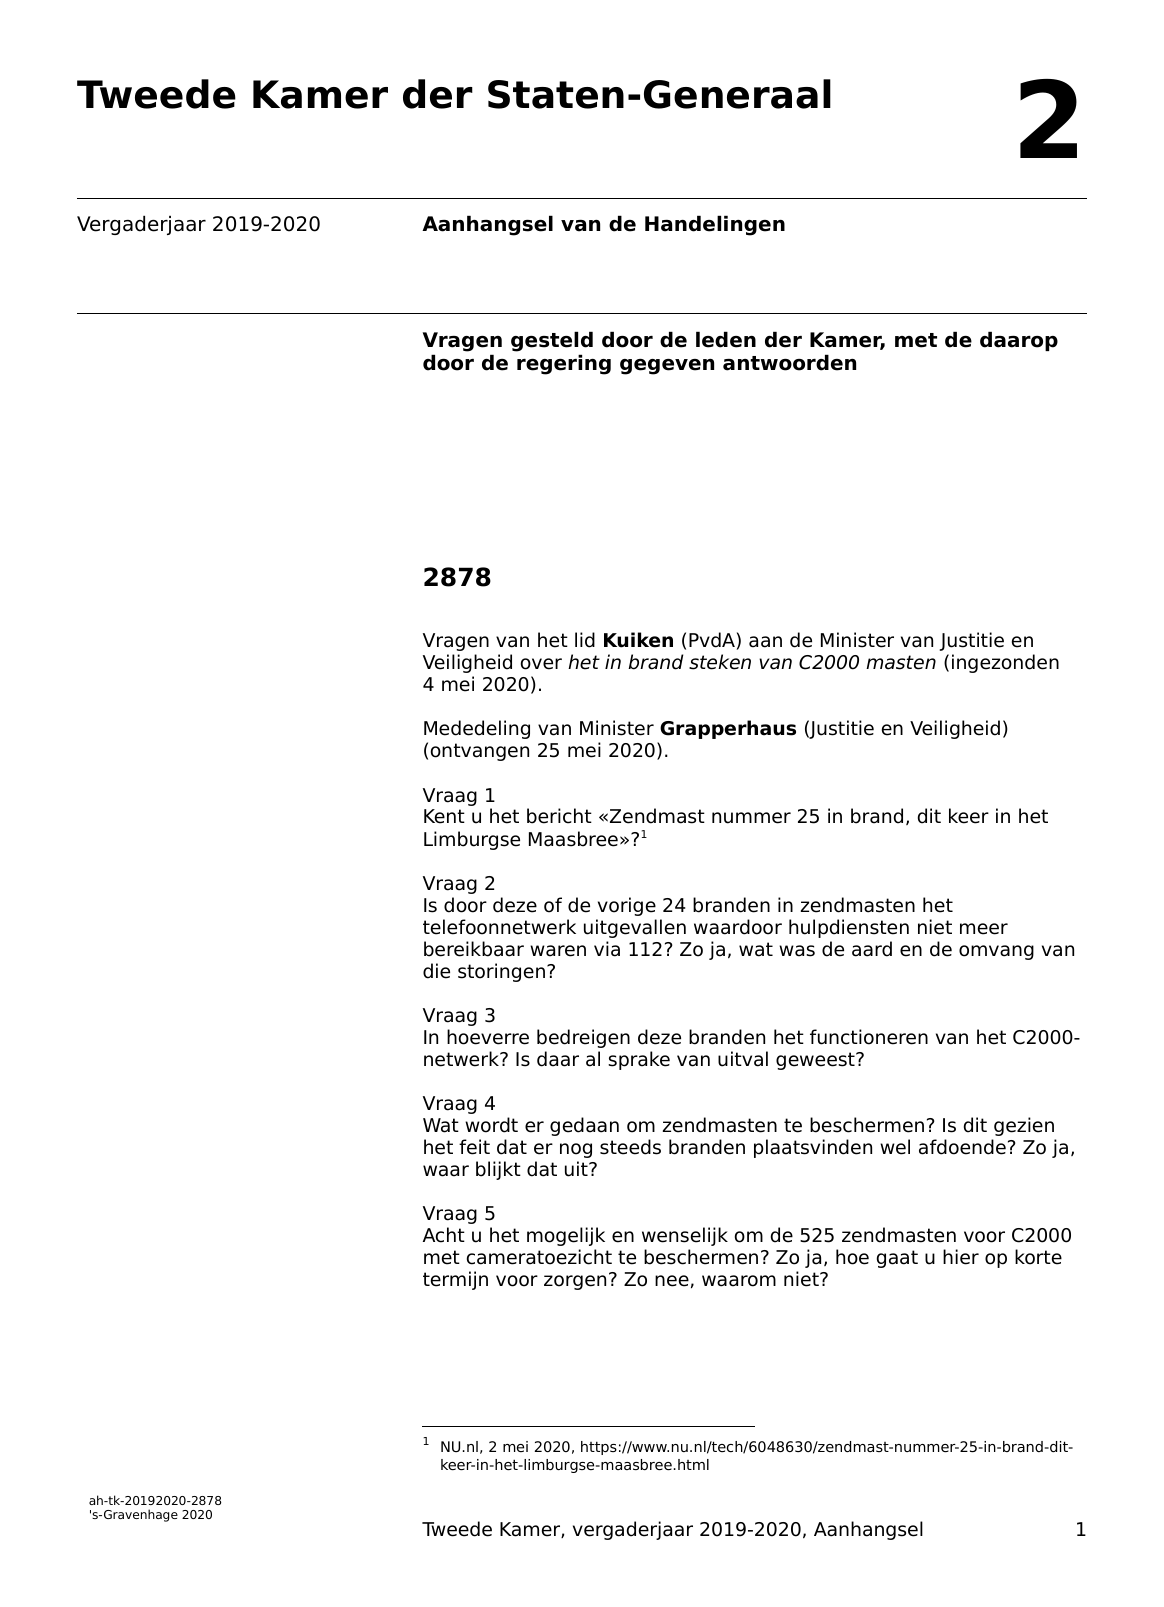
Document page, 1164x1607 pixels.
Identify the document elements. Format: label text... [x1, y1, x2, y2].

table_header Tweede Kamer der Staten-Generaal [77, 59, 886, 198]
text Vraag 2 [422, 873, 1087, 894]
text 2878 [422, 563, 1087, 592]
text Is door deze of de vorige 24 branden in zendmasten het telefoonnetwerk uitgevallen waardoor hulpdiensten niet meer bereikbaar waren via 112? Zo ja, wat was de aard en de omvang van die storingen? [422, 894, 1087, 982]
table_cell Aanhangsel van de Handelingen [422, 199, 1087, 313]
text Vraag 5 [422, 1203, 1087, 1225]
table_header 2 [886, 59, 1087, 198]
text Mededeling van Minister Grapperhaus (Justitie en Veiligheid) (ontvangen 25 mei 2020). [422, 718, 1087, 762]
text Acht u het mogelijk en wenselijk om de 525 zendmasten voor C2000 met cameratoezicht te beschermen? Zo ja, hoe gaat u hier op korte termijn voor zorgen? Zo nee, waarom niet? [422, 1225, 1087, 1291]
text ah-tk-20192020-2878 [88, 1494, 323, 1508]
text Vragen van het lid Kuiken (PvdA) aan de Minister van Justitie en Veiligheid over het in brand steken van C2000 masten (ingezonden 4 mei 2020). [422, 630, 1087, 696]
table_cell Vergaderjaar 2019-2020 [77, 199, 422, 313]
text Kent u het bericht «Zendmast nummer 25 in brand, dit keer in het Limburgse Maasbree»? [422, 806, 1087, 850]
text In hoeverre bedreigen deze branden het functioneren van het C2000-netwerk? Is daar al sprake van uitval geweest? [422, 1027, 1087, 1071]
text Vraag 3 [422, 1005, 1087, 1027]
table_cell [77, 314, 422, 375]
table_cell Vragen gesteld door de leden der Kamer, met de daarop door de regering gegeven antwoorden [422, 314, 1087, 375]
text NU.nl, 2 mei 2020, https://www.nu.nl/tech/6048630/zendmast-nummer-25-in-brand-dit-keer-in-het-limburgse-maasbree.html [422, 1435, 1087, 1474]
text Vraag 4 [422, 1093, 1087, 1115]
text Wat wordt er gedaan om zendmasten te beschermen? Is dit gezien het feit dat er nog steeds branden plaatsvinden wel afdoende? Zo ja, waar blijkt dat uit? [422, 1115, 1087, 1181]
text 's-Gravenhage 2020 [88, 1508, 323, 1522]
text Vraag 1 [422, 784, 1087, 806]
